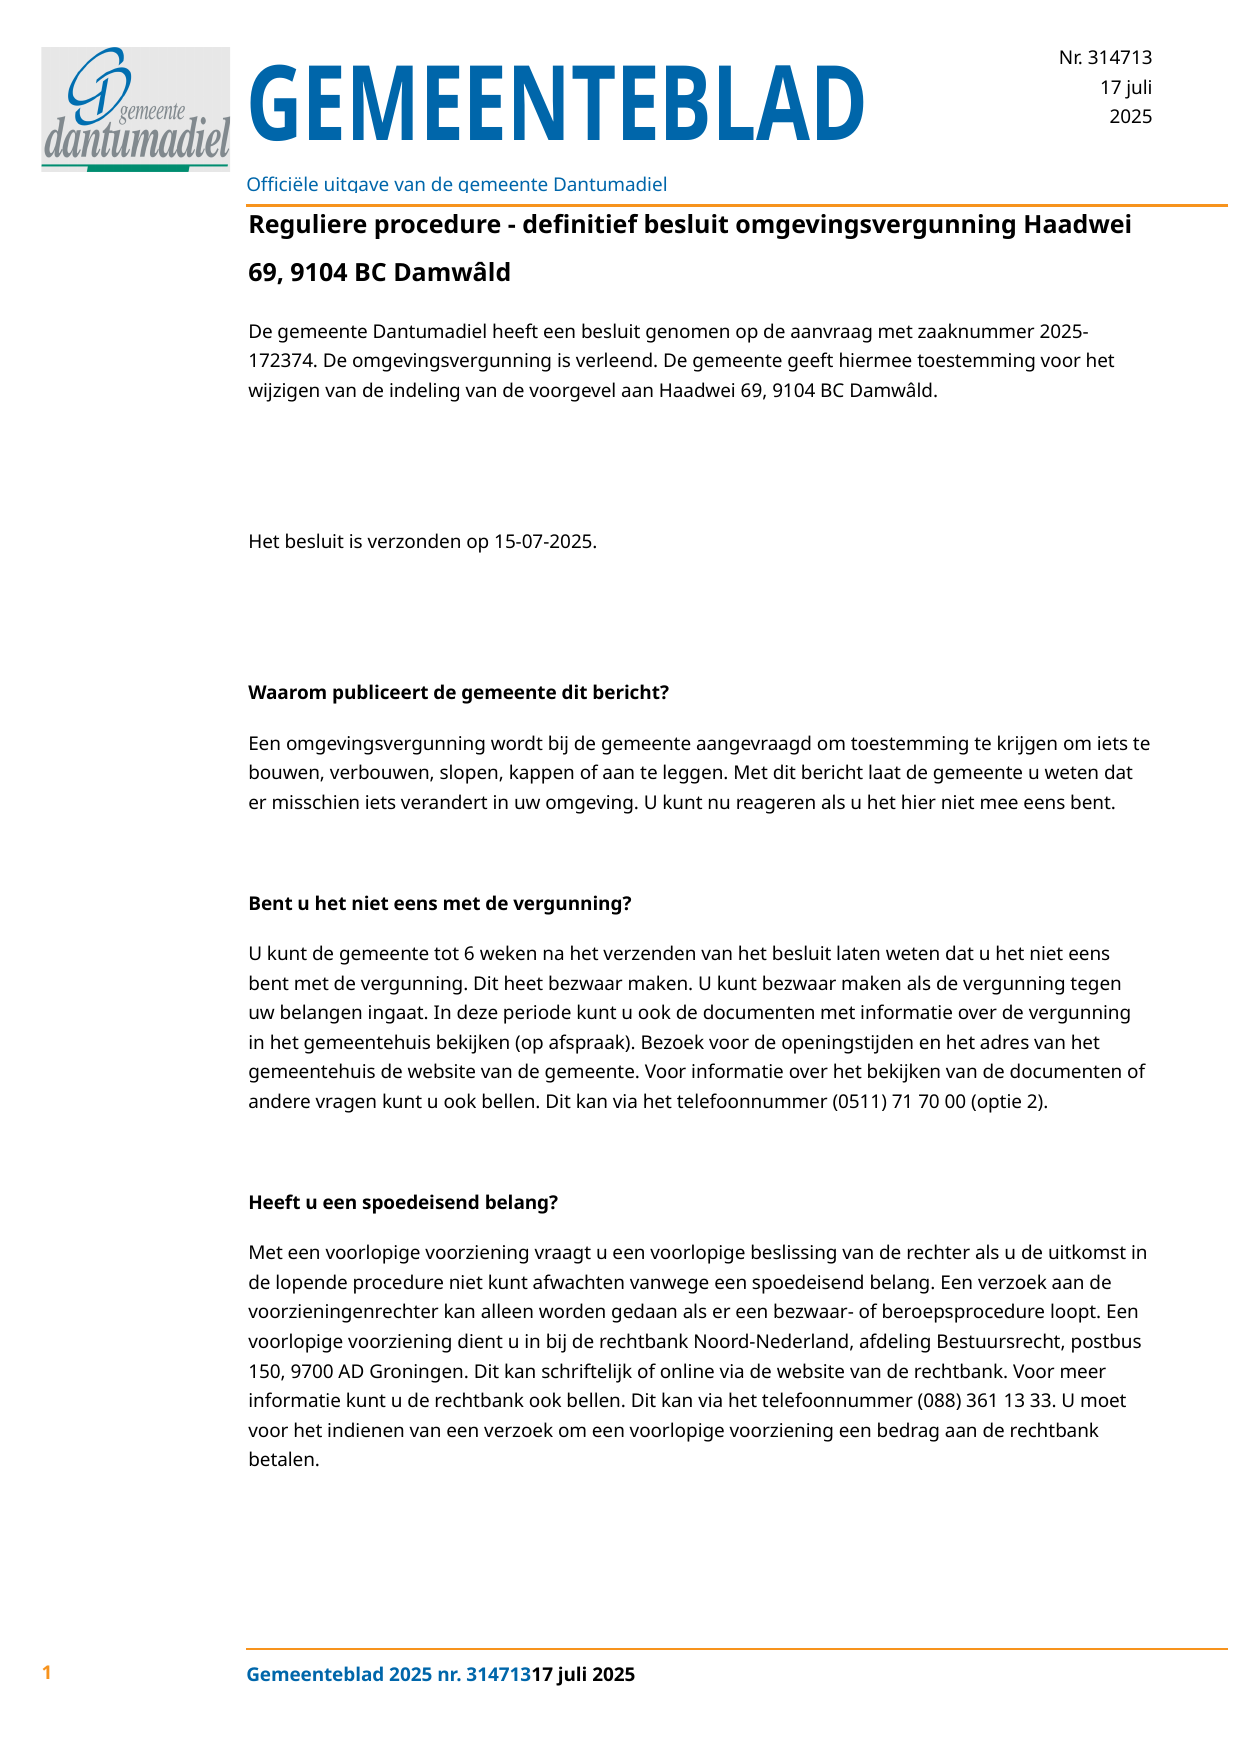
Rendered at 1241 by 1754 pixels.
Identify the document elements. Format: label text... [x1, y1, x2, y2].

text Met een voorlopige voorziening vraagt u een voorlopige beslissing van de rechter als u de uitkomst in de lopende procedure niet kunt afwachten vanwege een spoedeisend belang. Een verzoek aan de voorzieningenrechter kan alleen worden gedaan als er een bezwaar- of beroepsprocedure loopt. Een voorlopige voorziening dient u in bij de rechtbank Noord-Nederland, afdeling Bestuursrecht, postbus 150, 9700 AD Groningen. Dit kan schriftelijk of online via de website van de rechtbank. Voor meer informatie kunt u de rechtbank ook bellen. Dit kan via het telefoonnummer (088) 361 13 33. U moet voor het indienen van een verzoek om een voorlopige voorziening een bedrag aan de rechtbank betalen. [248, 1239, 1152, 1472]
text Reguliere procedure - definitief besluit omgevingsvergunning Haadwei 69, 9104 BC Damwâld [248, 207, 1152, 288]
text De gemeente Dantumadiel heeft een besluit genomen op de aanvraag met zaaknummer 2025-172374. De omgevingsvergunning is verleend. De gemeente geeft hiermee toestemming voor het wijzigen van de indeling van de voorgevel aan Haadwei 69, 9104 BC Damwâld. [248, 318, 1152, 403]
text Waarom publiceert de gemeente dit bericht? [248, 679, 1152, 705]
text Het besluit is verzonden op 15-07-2025. [248, 528, 1152, 554]
text U kunt de gemeente tot 6 weken na het verzenden van het besluit laten weten dat u het niet eens bent met de vergunning. Dit heet bezwaar maken. U kunt bezwaar maken als de vergunning tegen uw belangen ingaat. In deze periode kunt u ook de documenten met informatie over de vergunning in het gemeentehuis bekijken (op afspraak). Bezoek voor de openingstijden en het adres van het gemeentehuis de website van de gemeente. Voor informatie over het bekijken van de documenten of andere vragen kunt u ook bellen. Dit kan via het telefoonnummer (0511) 71 70 00 (optie 2). [248, 940, 1152, 1114]
text Heeft u een spoedeisend belang? [248, 1189, 1152, 1215]
text Bent u het niet eens met de vergunning? [248, 890, 1152, 916]
picture [41, 47, 231, 172]
text Een omgevingsvergunning wordt bij de gemeente aangevraagd om toestemming te krijgen om iets te bouwen, verbouwen, slopen, kappen of aan te leggen. Met dit bericht laat de gemeente u weten dat er misschien iets verandert in uw omgeving. U kunt nu reageren als u het hier niet mee eens bent. [248, 730, 1152, 815]
